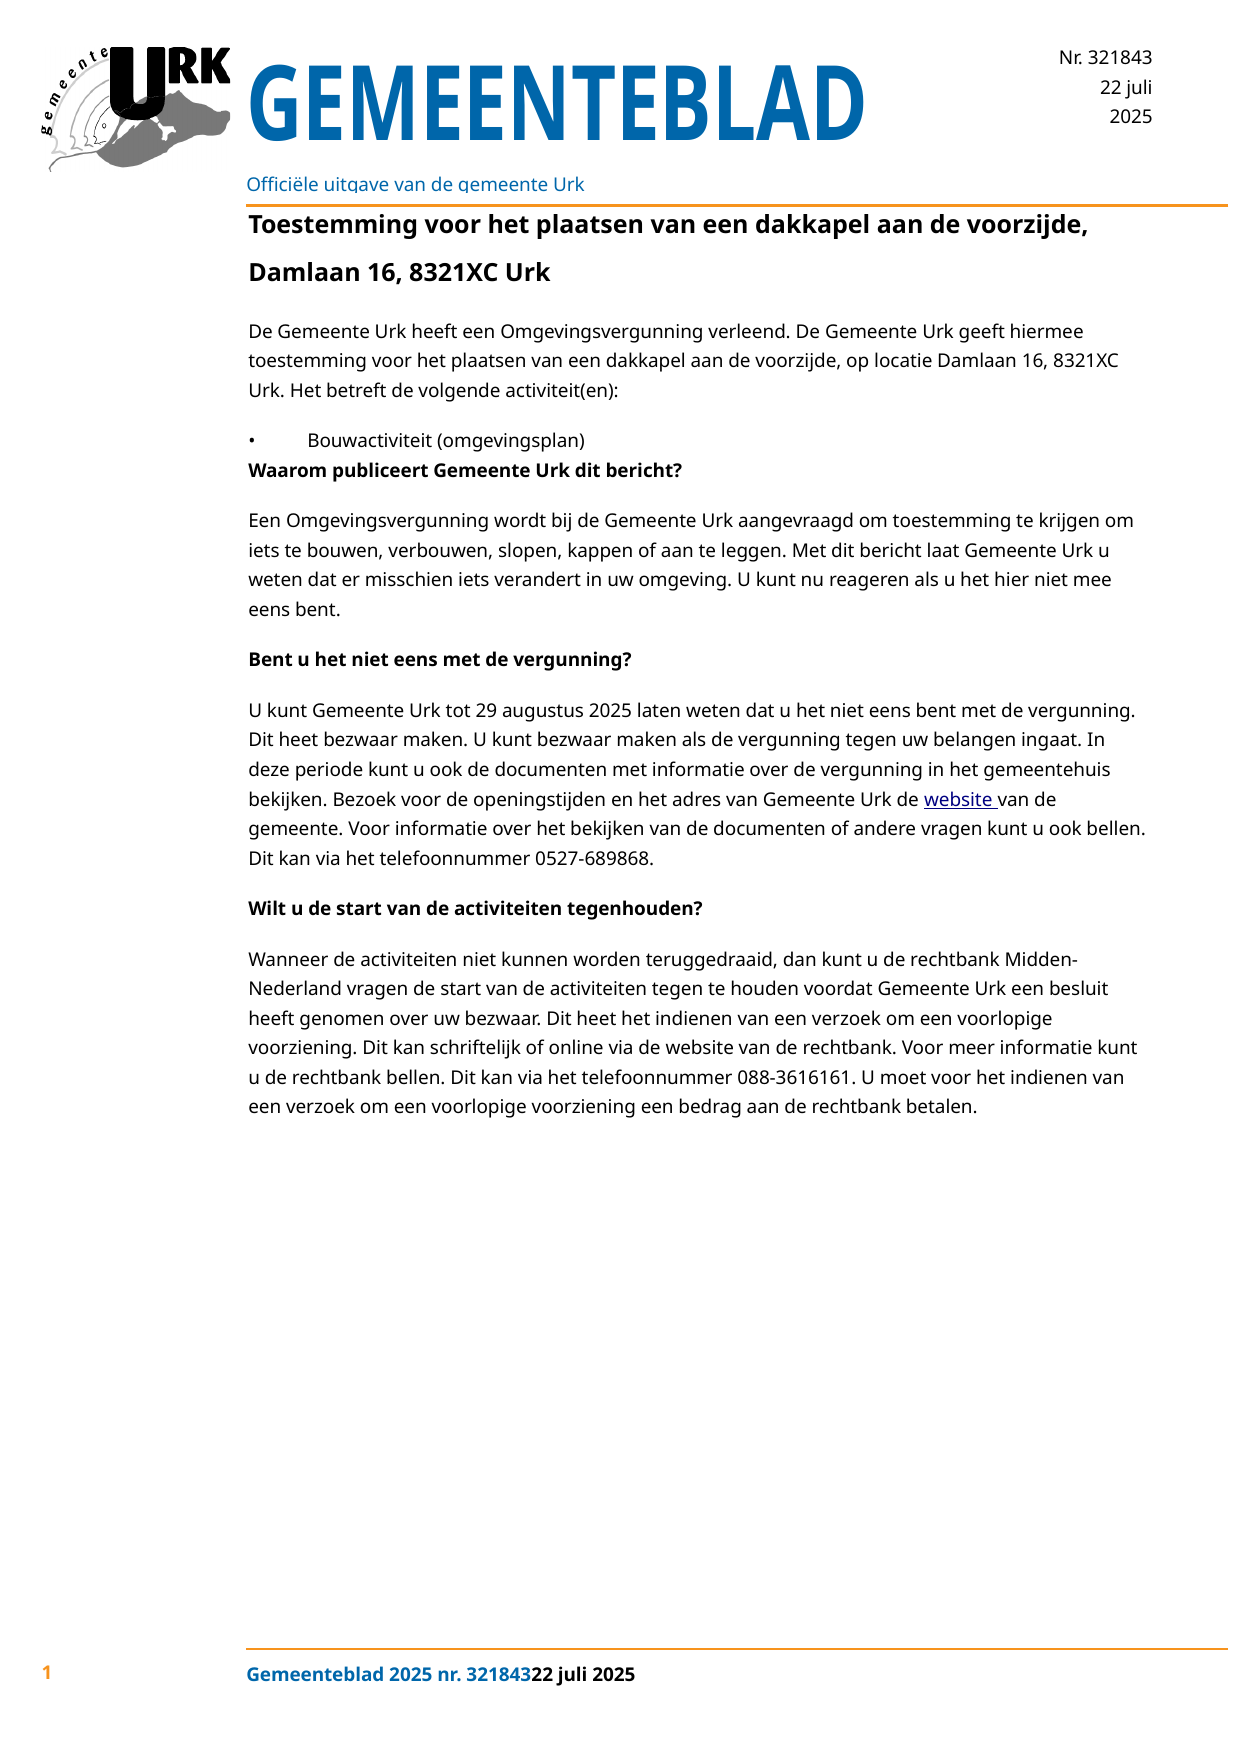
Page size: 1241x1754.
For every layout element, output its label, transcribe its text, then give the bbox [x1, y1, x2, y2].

text De Gemeente Urk heeft een Omgevingsvergunning verleend. De Gemeente Urk geeft hiermee toestemming voor het plaatsen van een dakkapel aan de voorzijde, op locatie Damlaan 16, 8321XC Urk. Het betreft de volgende activiteit(en): [248, 318, 1152, 403]
list Bouwactiviteit (omgevingsplan) [248, 427, 1152, 453]
text Een Omgevingsvergunning wordt bij de Gemeente Urk aangevraagd om toestemming te krijgen om iets te bouwen, verbouwen, slopen, kappen of aan te leggen. Met dit bericht laat Gemeente Urk u weten dat er misschien iets verandert in uw omgeving. U kunt nu reageren als u het hier niet mee eens bent. [248, 507, 1152, 622]
picture [41, 47, 231, 172]
text Waarom publiceert Gemeente Urk dit bericht? [248, 457, 1152, 483]
text Wanneer de activiteiten niet kunnen worden teruggedraaid, dan kunt u de rechtbank Midden-Nederland vragen de start van de activiteiten tegen te houden voordat Gemeente Urk een besluit heeft genomen over uw bezwaar. Dit heet het indienen van een verzoek om een voorlopige voorziening. Dit kan schriftelijk of online via de website van de rechtbank. Voor meer informatie kunt u de rechtbank bellen. Dit kan via het telefoonnummer 088-3616161. U moet voor het indienen van een verzoek om een voorlopige voorziening een bedrag aan de rechtbank betalen. [248, 946, 1152, 1119]
text U kunt Gemeente Urk tot 29 augustus 2025 laten weten dat u het niet eens bent met de vergunning. Dit heet bezwaar maken. U kunt bezwaar maken als de vergunning tegen uw belangen ingaat. In deze periode kunt u ook de documenten met informatie over de vergunning in het gemeentehuis bekijken. Bezoek voor de openingstijden en het adres van Gemeente Urk de website van de gemeente. Voor informatie over het bekijken van de documenten of andere vragen kunt u ook bellen. Dit kan via het telefoonnummer 0527-689868. [248, 697, 1152, 871]
text Bent u het niet eens met de vergunning? [248, 647, 1152, 672]
text Toestemming voor het plaatsen van een dakkapel aan de voorzijde, Damlaan 16, 8321XC Urk [248, 207, 1152, 288]
text Wilt u de start van de activiteiten tegenhouden? [248, 895, 1152, 921]
